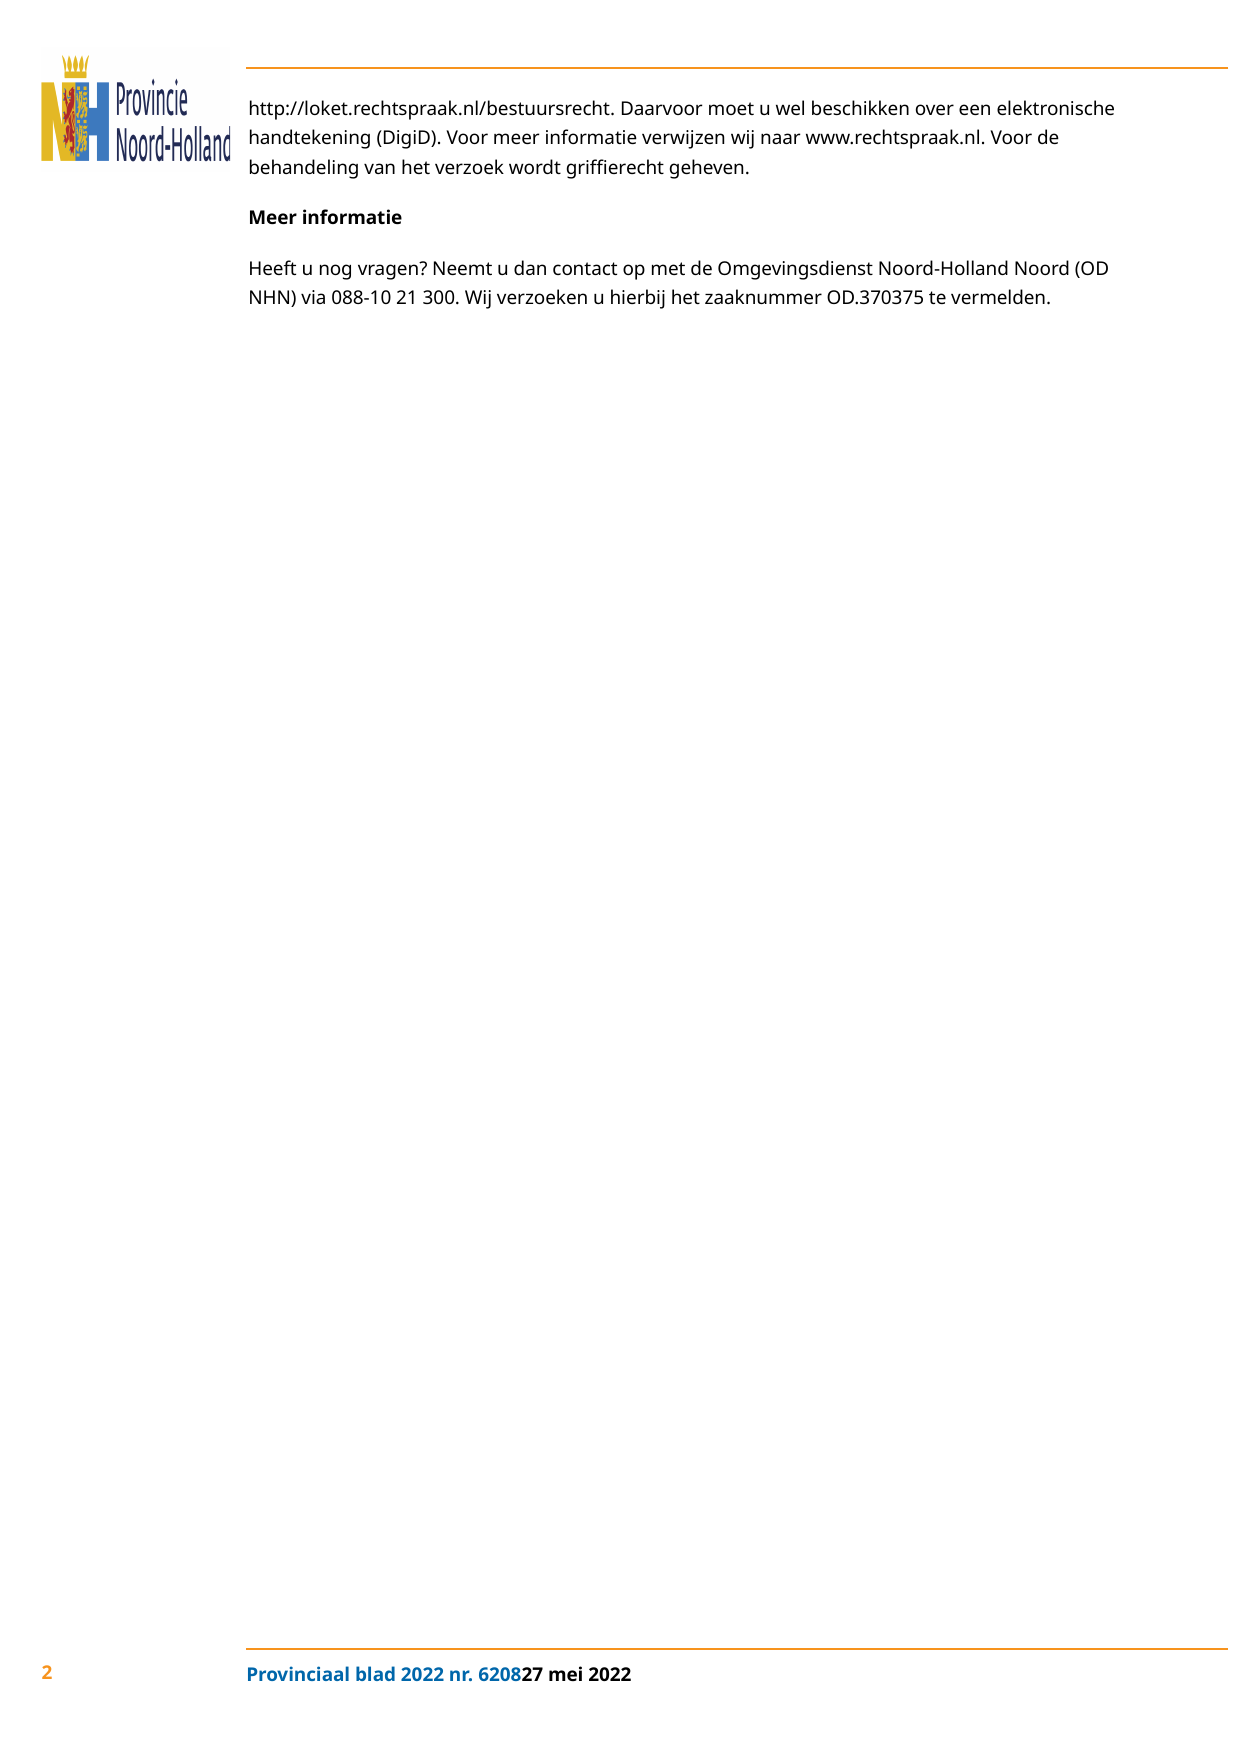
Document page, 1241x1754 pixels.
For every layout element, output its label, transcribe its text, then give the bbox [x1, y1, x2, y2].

picture [41, 47, 231, 172]
text Heeft u nog vragen? Neemt u dan contact op met de Omgevingsdienst Noord-Holland Noord (OD NHN) via 088-10 21 300. Wij verzoeken u hierbij het zaaknummer OD.370375 te vermelden. [248, 255, 1152, 310]
text http://loket.rechtspraak.nl/bestuursrecht. Daarvoor moet u wel beschikken over een elektronische handtekening (DigiD). Voor meer informatie verwijzen wij naar www.rechtspraak.nl. Voor de behandeling van het verzoek wordt griffierecht geheven. [248, 95, 1152, 180]
text Meer informatie [248, 204, 1152, 230]
